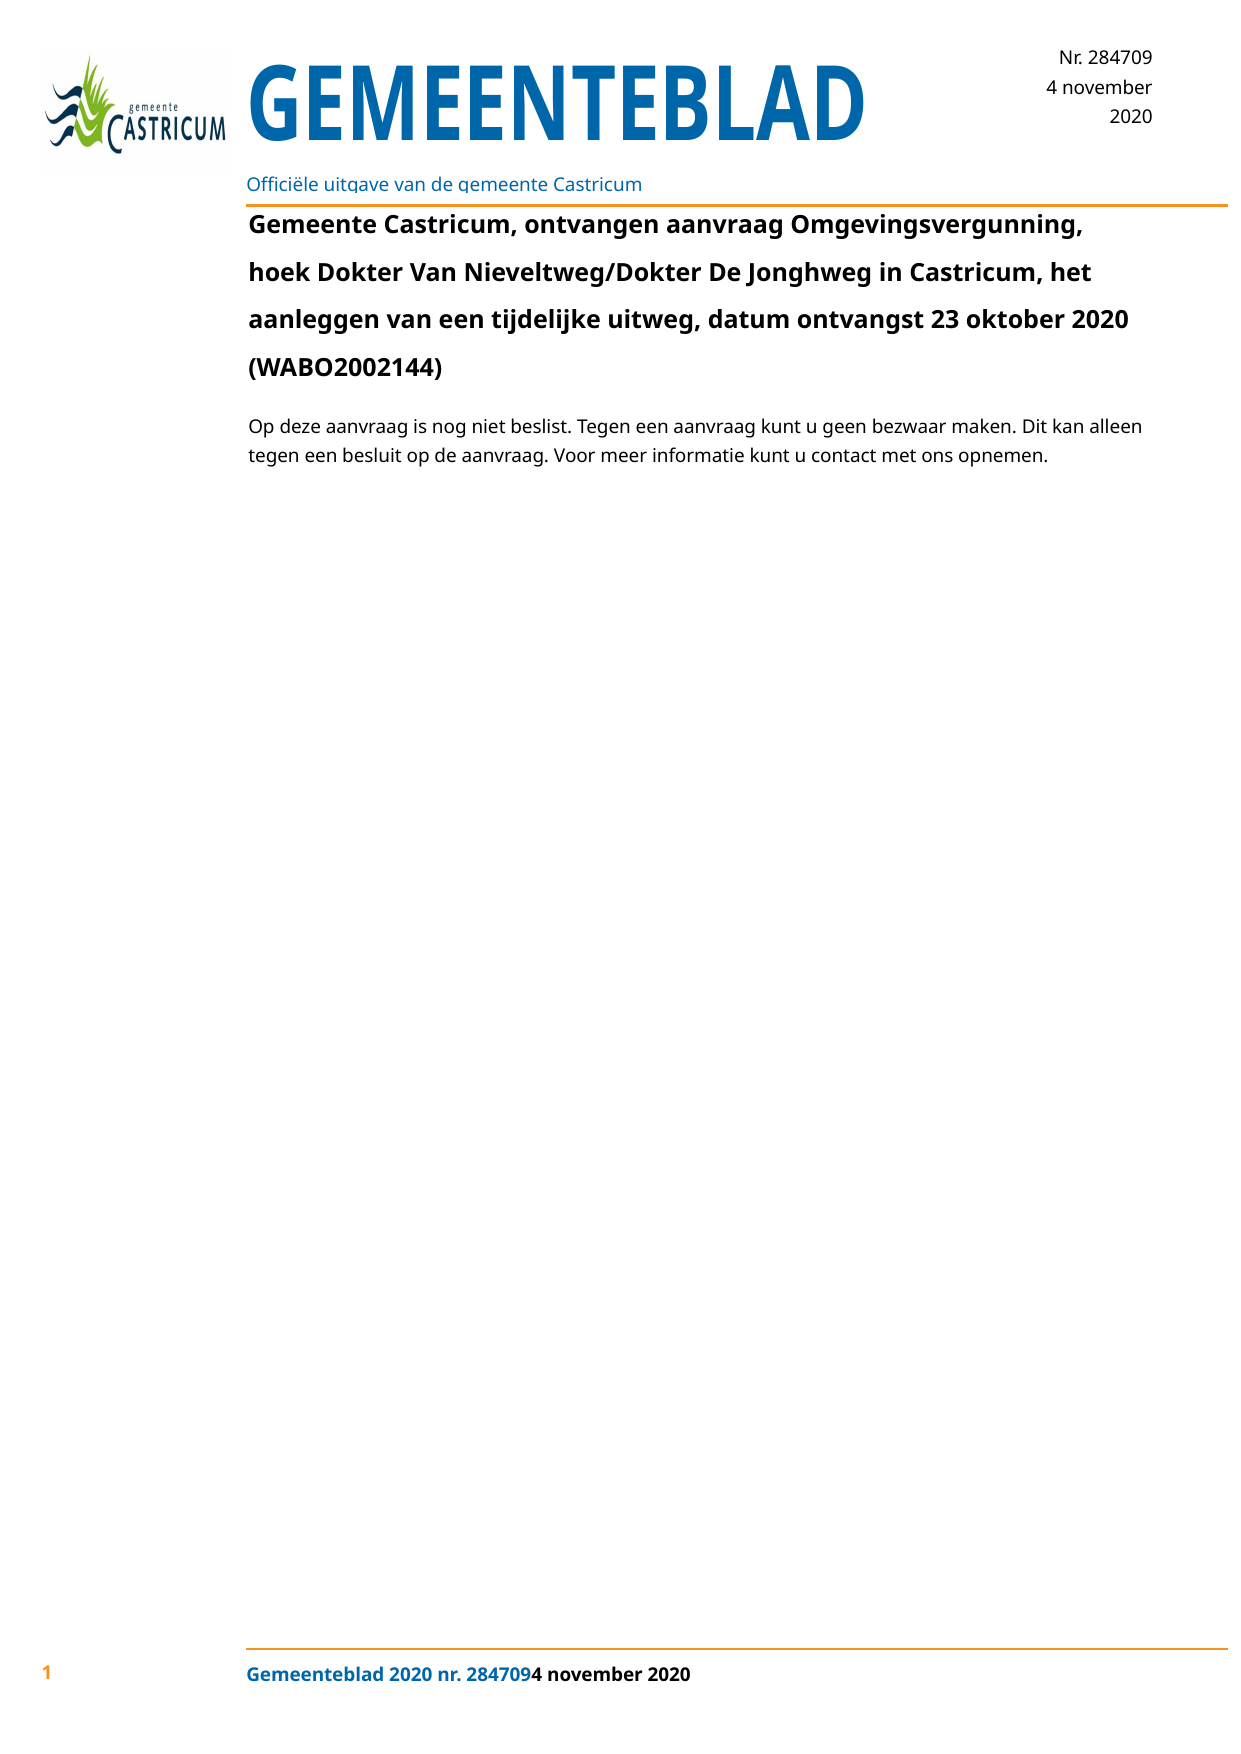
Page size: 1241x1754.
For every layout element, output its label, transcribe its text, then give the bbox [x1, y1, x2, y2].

text Gemeente Castricum, ontvangen aanvraag Omgevingsvergunning, hoek Dokter Van Nieveltweg/Dokter De Jonghweg in Castricum, het aanleggen van een tijdelijke uitweg, datum ontvangst 23 oktober 2020 (WABO2002144) [248, 207, 1152, 384]
text Op deze aanvraag is nog niet beslist. Tegen een aanvraag kunt u geen bezwaar maken. Dit kan alleen tegen een besluit op de aanvraag. Voor meer informatie kunt u contact met ons opnemen. [248, 413, 1152, 468]
picture [41, 47, 231, 172]
